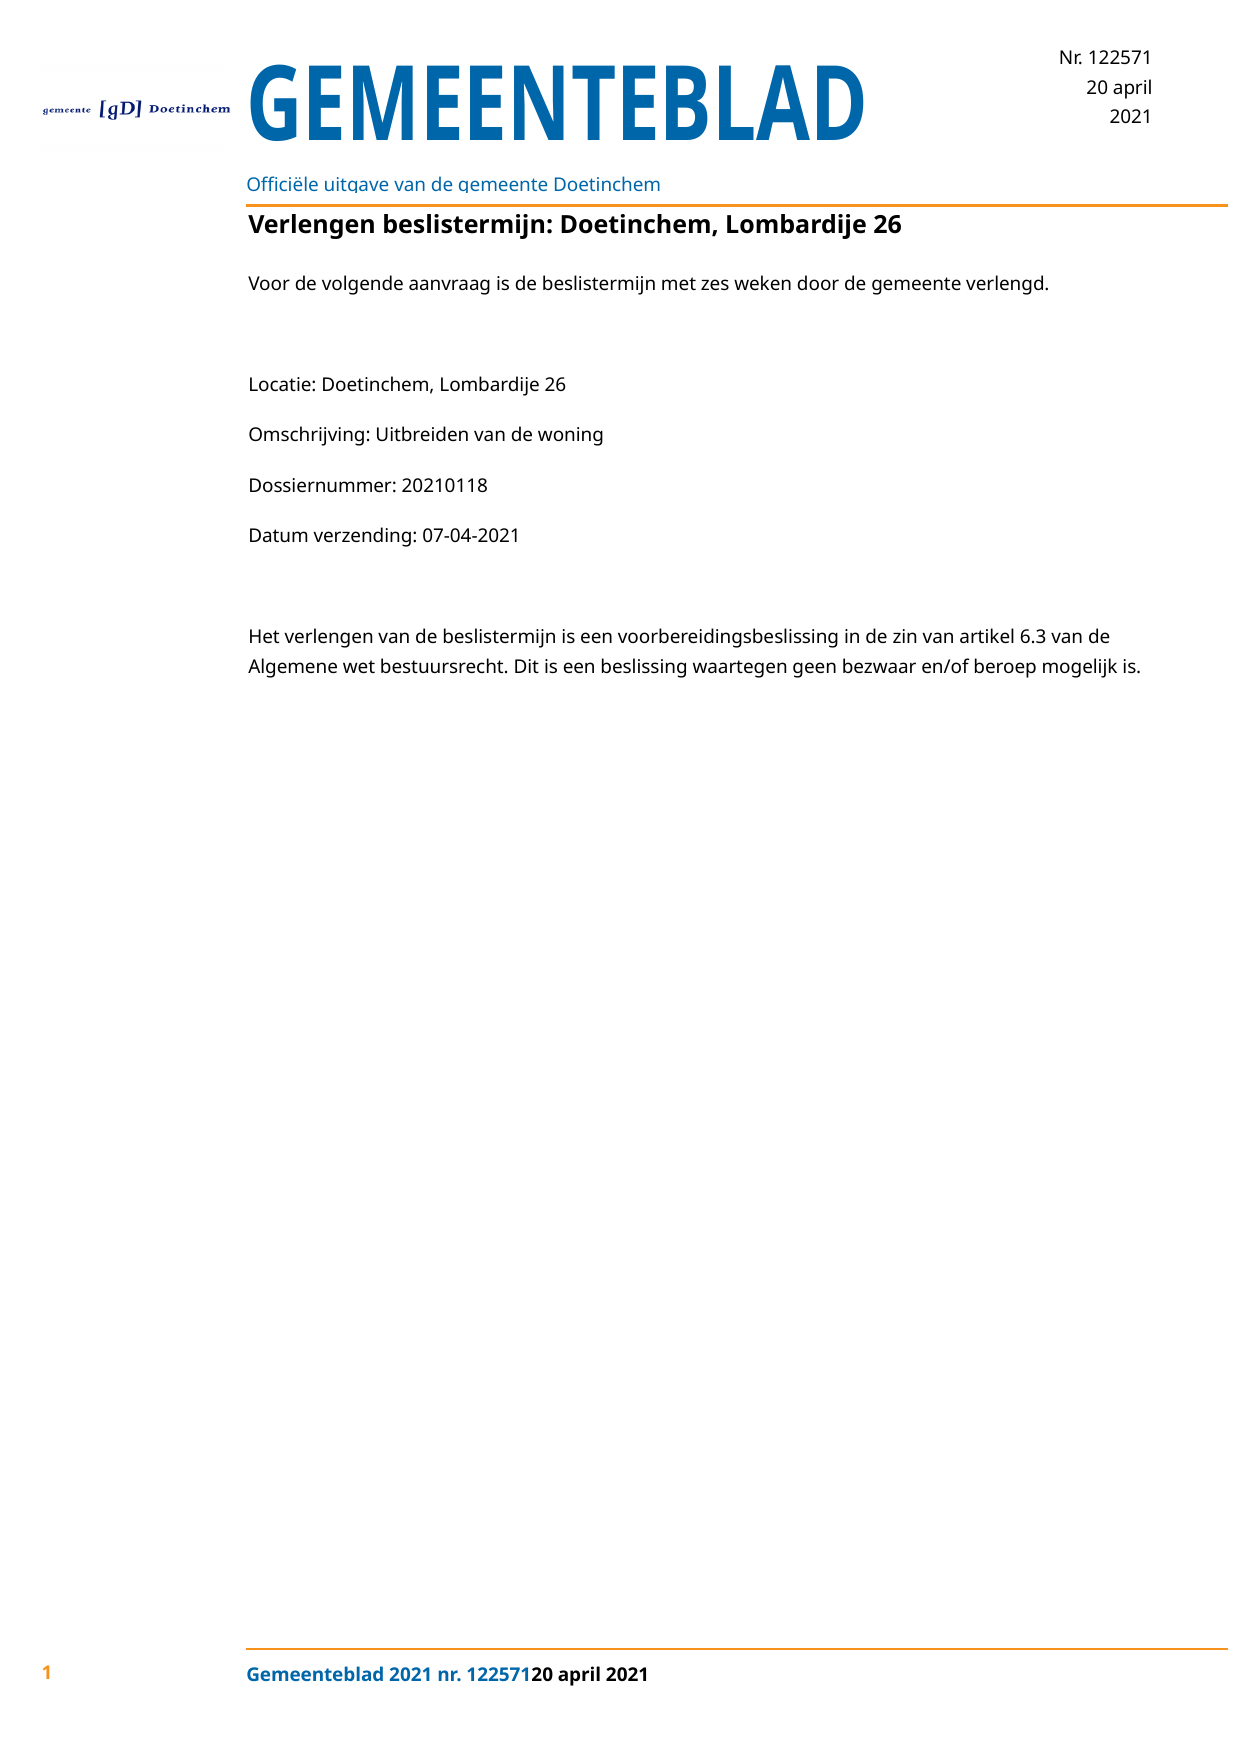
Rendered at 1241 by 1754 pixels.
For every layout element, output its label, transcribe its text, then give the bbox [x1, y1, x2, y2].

picture [41, 47, 231, 172]
text Omschrijving: Uitbreiden van de woning [248, 422, 1152, 447]
text Locatie: Doetinchem, Lombardije 26 [248, 371, 1152, 397]
text Voor de volgende aanvraag is de beslistermijn met zes weken door de gemeente verlengd. [248, 270, 1152, 296]
text Dossiernummer: 20210118 [248, 472, 1152, 498]
text Verlengen beslistermijn: Doetinchem, Lombardije 26 [248, 207, 1152, 241]
text Datum verzending: 07-04-2021 [248, 522, 1152, 548]
text Het verlengen van de beslistermijn is een voorbereidingsbeslissing in de zin van artikel 6.3 van de Algemene wet bestuursrecht. Dit is een beslissing waartegen geen bezwaar en/of beroep mogelijk is. [248, 623, 1152, 678]
